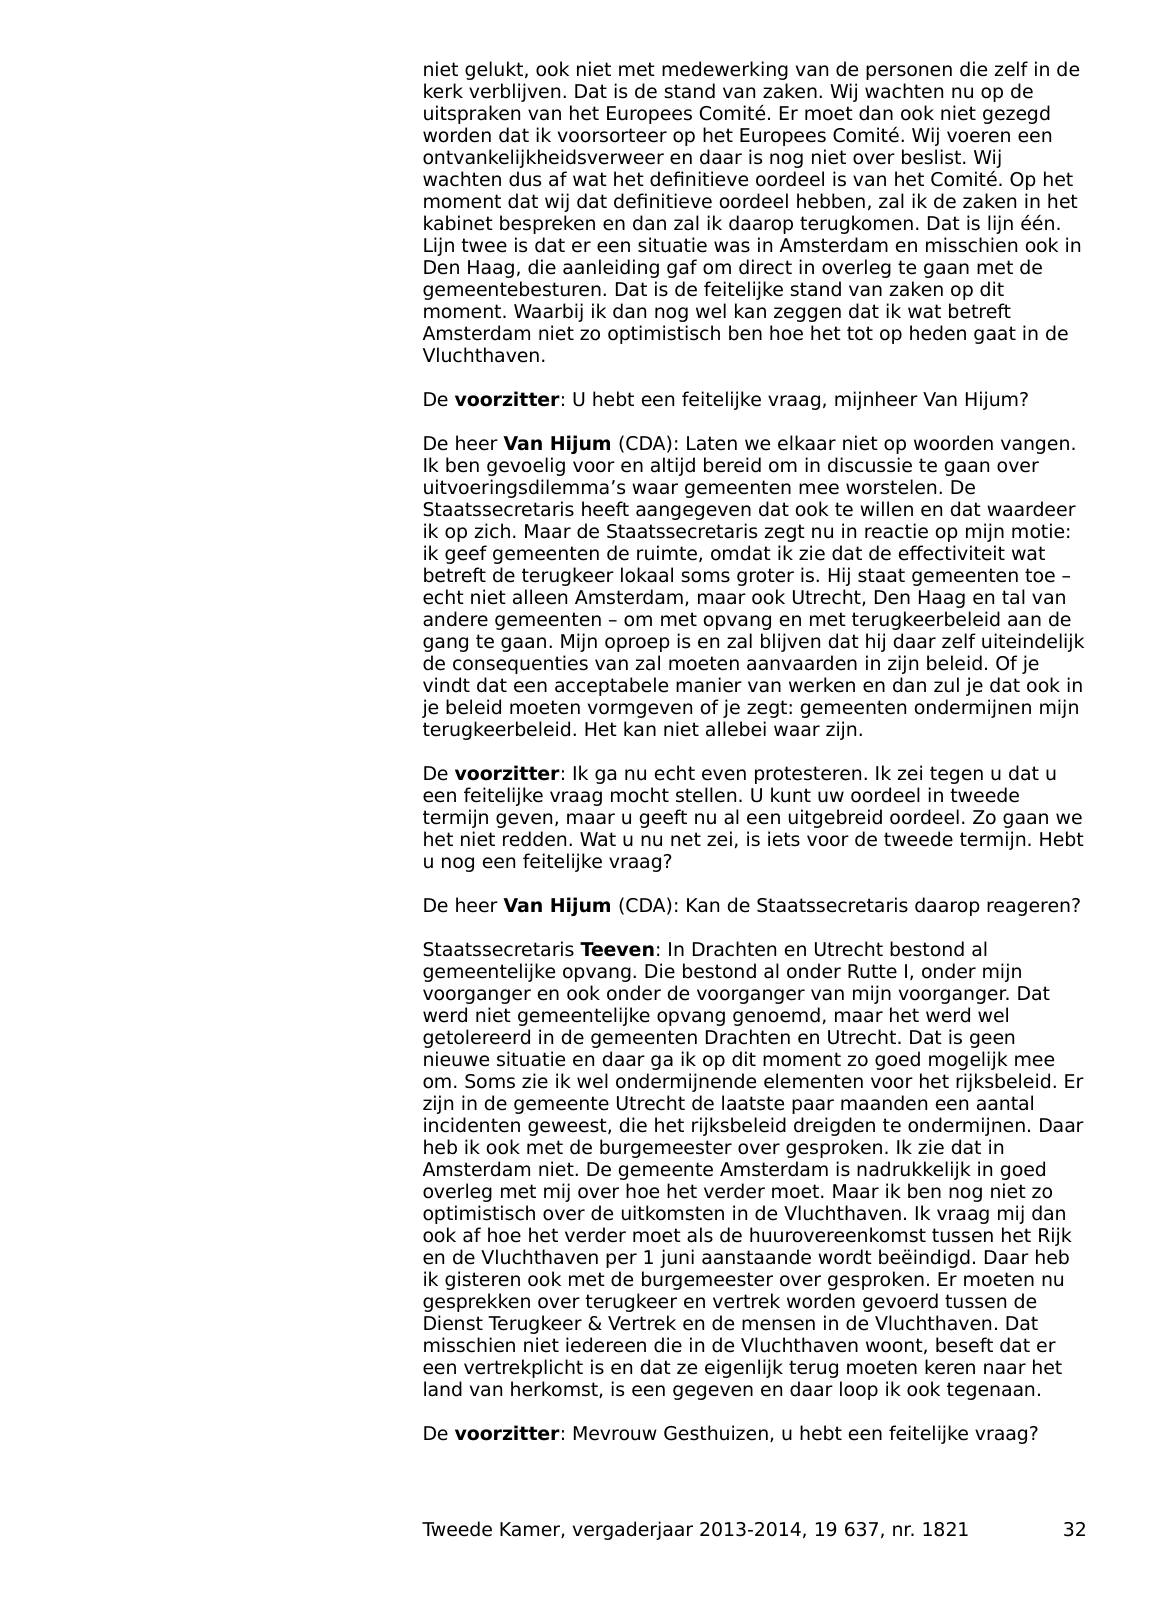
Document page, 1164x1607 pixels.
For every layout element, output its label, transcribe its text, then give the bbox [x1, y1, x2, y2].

text De voorzitter: Mevrouw Gesthuizen, u hebt een feitelijke vraag? [422, 1423, 1087, 1445]
text De heer Van Hijum (CDA): Laten we elkaar niet op woorden vangen. Ik ben gevoelig voor en altijd bereid om in discussie te gaan over uitvoeringsdilemma’s waar gemeenten mee worstelen. De Staatssecretaris heeft aangegeven dat ook te willen en dat waardeer ik op zich. Maar de Staatssecretaris zegt nu in reactie op mijn motie: ik geef gemeenten de ruimte, omdat ik zie dat de effectiviteit wat betreft de terugkeer lokaal soms groter is. Hij staat gemeenten toe – echt niet alleen Amsterdam, maar ook Utrecht, Den Haag en tal van andere gemeenten – om met opvang en met terugkeerbeleid aan de gang te gaan. Mijn oproep is en zal blijven dat hij daar zelf uiteindelijk de consequenties van zal moeten aanvaarden in zijn beleid. Of je vindt dat een acceptabele manier van werken en dan zul je dat ook in je beleid moeten vormgeven of je zegt: gemeenten ondermijnen mijn terugkeerbeleid. Het kan niet allebei waar zijn. [422, 433, 1087, 741]
text Lijn twee is dat er een situatie was in Amsterdam en misschien ook in Den Haag, die aanleiding gaf om direct in overleg te gaan met de gemeentebesturen. Dat is de feitelijke stand van zaken op dit moment. Waarbij ik dan nog wel kan zeggen dat ik wat betreft Amsterdam niet zo optimistisch ben hoe het tot op heden gaat in de Vluchthaven. [422, 235, 1087, 367]
text De heer Van Hijum (CDA): Kan de Staatssecretaris daarop reageren? [422, 895, 1087, 917]
text De voorzitter: U hebt een feitelijke vraag, mijnheer Van Hijum? [422, 389, 1087, 411]
text Staatssecretaris Teeven: In Drachten en Utrecht bestond al gemeentelijke opvang. Die bestond al onder Rutte I, onder mijn voorganger en ook onder de voorganger van mijn voorganger. Dat werd niet gemeentelijke opvang genoemd, maar het werd wel getolereerd in de gemeenten Drachten en Utrecht. Dat is geen nieuwe situatie en daar ga ik op dit moment zo goed mogelijk mee om. Soms zie ik wel ondermijnende elementen voor het rijksbeleid. Er zijn in de gemeente Utrecht de laatste paar maanden een aantal incidenten geweest, die het rijksbeleid dreigden te ondermijnen. Daar heb ik ook met de burgemeester over gesproken. Ik zie dat in Amsterdam niet. De gemeente Amsterdam is nadrukkelijk in goed overleg met mij over hoe het verder moet. Maar ik ben nog niet zo optimistisch over de uitkomsten in de Vluchthaven. Ik vraag mij dan ook af hoe het verder moet als de huurovereenkomst tussen het Rijk en de Vluchthaven per 1 juni aanstaande wordt beëindigd. Daar heb ik gisteren ook met de burgemeester over gesproken. Er moeten nu gesprekken over terugkeer en vertrek worden gevoerd tussen de Dienst Terugkeer & Vertrek en de mensen in de Vluchthaven. Dat misschien niet iedereen die in de Vluchthaven woont, beseft dat er een vertrekplicht is en dat ze eigenlijk terug moeten keren naar het land van herkomst, is een gegeven en daar loop ik ook tegenaan. [422, 939, 1087, 1401]
text De voorzitter: Ik ga nu echt even protesteren. Ik zei tegen u dat u een feitelijke vraag mocht stellen. U kunt uw oordeel in tweede termijn geven, maar u geeft nu al een uitgebreid oordeel. Zo gaan we het niet redden. Wat u nu net zei, is iets voor de tweede termijn. Hebt u nog een feitelijke vraag? [422, 763, 1087, 873]
text niet gelukt, ook niet met medewerking van de personen die zelf in de kerk verblijven. Dat is de stand van zaken. Wij wachten nu op de uitspraken van het Europees Comité. Er moet dan ook niet gezegd worden dat ik voorsorteer op het Europees Comité. Wij voeren een ontvankelijkheidsverweer en daar is nog niet over beslist. Wij wachten dus af wat het definitieve oordeel is van het Comité. Op het moment dat wij dat definitieve oordeel hebben, zal ik de zaken in het kabinet bespreken en dan zal ik daarop terugkomen. Dat is lijn één. [422, 59, 1087, 235]
